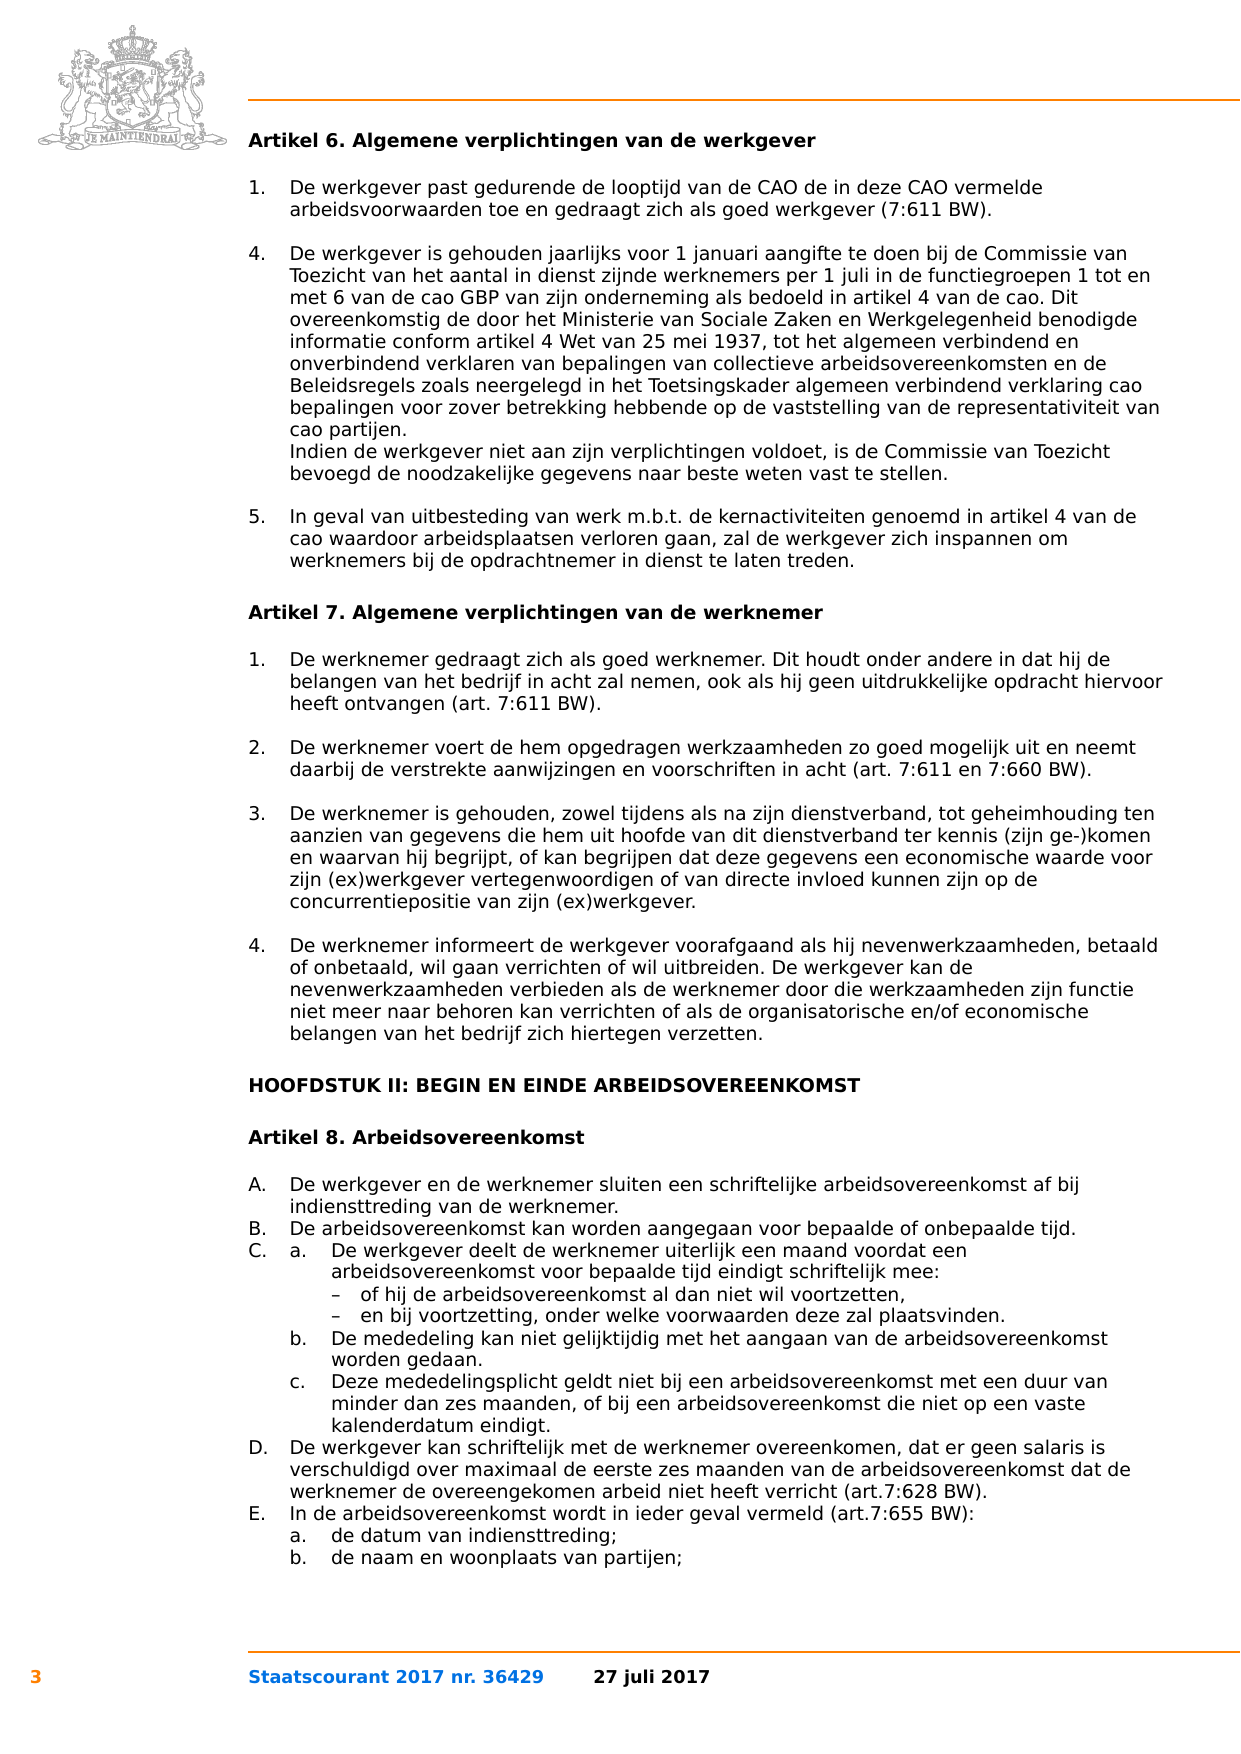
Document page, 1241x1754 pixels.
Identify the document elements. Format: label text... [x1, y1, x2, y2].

text 1. De werknemer gedraagt zich als goed werknemer. Dit houdt onder andere in dat hij de belangen van het bedrijf in acht zal nemen, ook als hij geen uitdrukkelijke opdracht hiervoor heeft ontvangen (art. 7:611 BW). [248, 649, 1163, 715]
subtitle Artikel 6. Algemene verplichtingen van de werkgever [248, 130, 1163, 152]
text – of hij de arbeidsovereenkomst al dan niet wil voortzetten, [331, 1283, 1163, 1305]
text 5. In geval van uitbesteding van werk m.b.t. de kernactiviteiten genoemd in artikel 4 van de cao waardoor arbeidsplaatsen verloren gaan, zal de werkgever zich inspannen om werknemers bij de opdrachtnemer in dienst te laten treden. [248, 506, 1163, 572]
text c. Deze mededelingsplicht geldt niet bij een arbeidsovereenkomst met een duur van minder dan zes maanden, of bij een arbeidsovereenkomst die niet op een vaste kalenderdatum eindigt. [289, 1371, 1163, 1437]
text B. De arbeidsovereenkomst kan worden aangegaan voor bepaalde of onbepaalde tijd. [248, 1217, 1163, 1239]
text 4. De werkgever is gehouden jaarlijks voor 1 januari aangifte te doen bij de Commissie van Toezicht van het aantal in dienst zijnde werknemers per 1 juli in de functiegroepen 1 tot en met 6 van de cao GBP van zijn onderneming als bedoeld in artikel 4 van de cao. Dit overeenkomstig de door het Ministerie van Sociale Zaken en Werkgelegenheid benodigde informatie conform artikel 4 Wet van 25 mei 1937, tot het algemeen verbindend en onverbindend verklaren van bepalingen van collectieve arbeidsovereenkomsten en de Beleidsregels zoals neergelegd in het Toetsingskader algemeen verbindend verklaring cao bepalingen voor zover betrekking hebbende op de vaststelling van de representativiteit van cao partijen. [248, 243, 1163, 441]
picture [38, 25, 227, 150]
text A. De werkgever en de werknemer sluiten een schriftelijke arbeidsovereenkomst af bij indiensttreding van de werknemer. [248, 1173, 1163, 1217]
subtitle Artikel 7. Algemene verplichtingen van de werknemer [248, 602, 1163, 624]
text 1. De werkgever past gedurende de looptijd van de CAO de in deze CAO vermelde arbeidsvoorwaarden toe en gedraagt zich als goed werkgever (7:611 BW). [248, 177, 1163, 221]
subtitle Artikel 8. Arbeidsovereenkomst [248, 1127, 1163, 1148]
text 2. De werknemer voert de hem opgedragen werkzaamheden zo goed mogelijk uit en neemt daarbij de verstrekte aanwijzingen en voorschriften in acht (art. 7:611 en 7:660 BW). [248, 737, 1163, 781]
text C. a. De werkgever deelt de werknemer uiterlijk een maand voordat een arbeidsovereenkomst voor bepaalde tijd eindigt schriftelijk mee: [248, 1239, 1163, 1283]
text 4. De werknemer informeert de werkgever voorafgaand als hij nevenwerkzaamheden, betaald of onbetaald, wil gaan verrichten of wil uitbreiden. De werkgever kan de nevenwerkzaamheden verbieden als de werknemer door die werkzaamheden zijn functie niet meer naar behoren kan verrichten of als de organisatorische en/of economische belangen van het bedrijf zich hiertegen verzetten. [248, 935, 1163, 1044]
text Indien de werkgever niet aan zijn verplichtingen voldoet, is de Commissie van Toezicht bevoegd de noodzakelijke gegevens naar beste weten vast te stellen. [289, 441, 1163, 484]
text 3. De werknemer is gehouden, zowel tijdens als na zijn dienstverband, tot geheimhouding ten aanzien van gegevens die hem uit hoofde van dit dienstverband ter kennis (zijn ge-)komen en waarvan hij begrijpt, of kan begrijpen dat deze gegevens een economische waarde voor zijn (ex)werkgever vertegenwoordigen of van directe invloed kunnen zijn op de concurrentiepositie van zijn (ex)werkgever. [248, 803, 1163, 913]
text b. De mededeling kan niet gelijktijdig met het aangaan van de arbeidsovereenkomst worden gedaan. [289, 1327, 1163, 1371]
text b. de naam en woonplaats van partijen; [289, 1547, 1163, 1569]
text D. De werkgever kan schriftelijk met de werknemer overeenkomen, dat er geen salaris is verschuldigd over maximaal de eerste zes maanden van de arbeidsovereenkomst dat de werknemer de overeengekomen arbeid niet heeft verricht (art.7:628 BW). [248, 1437, 1163, 1503]
text – en bij voortzetting, onder welke voorwaarden deze zal plaatsvinden. [331, 1305, 1163, 1327]
text E. In de arbeidsovereenkomst wordt in ieder geval vermeld (art.7:655 BW): [248, 1503, 1163, 1525]
subtitle HOOFDSTUK II: BEGIN EN EINDE ARBEIDSOVEREENKOMST [248, 1074, 1163, 1097]
text a. de datum van indiensttreding; [289, 1525, 1163, 1547]
